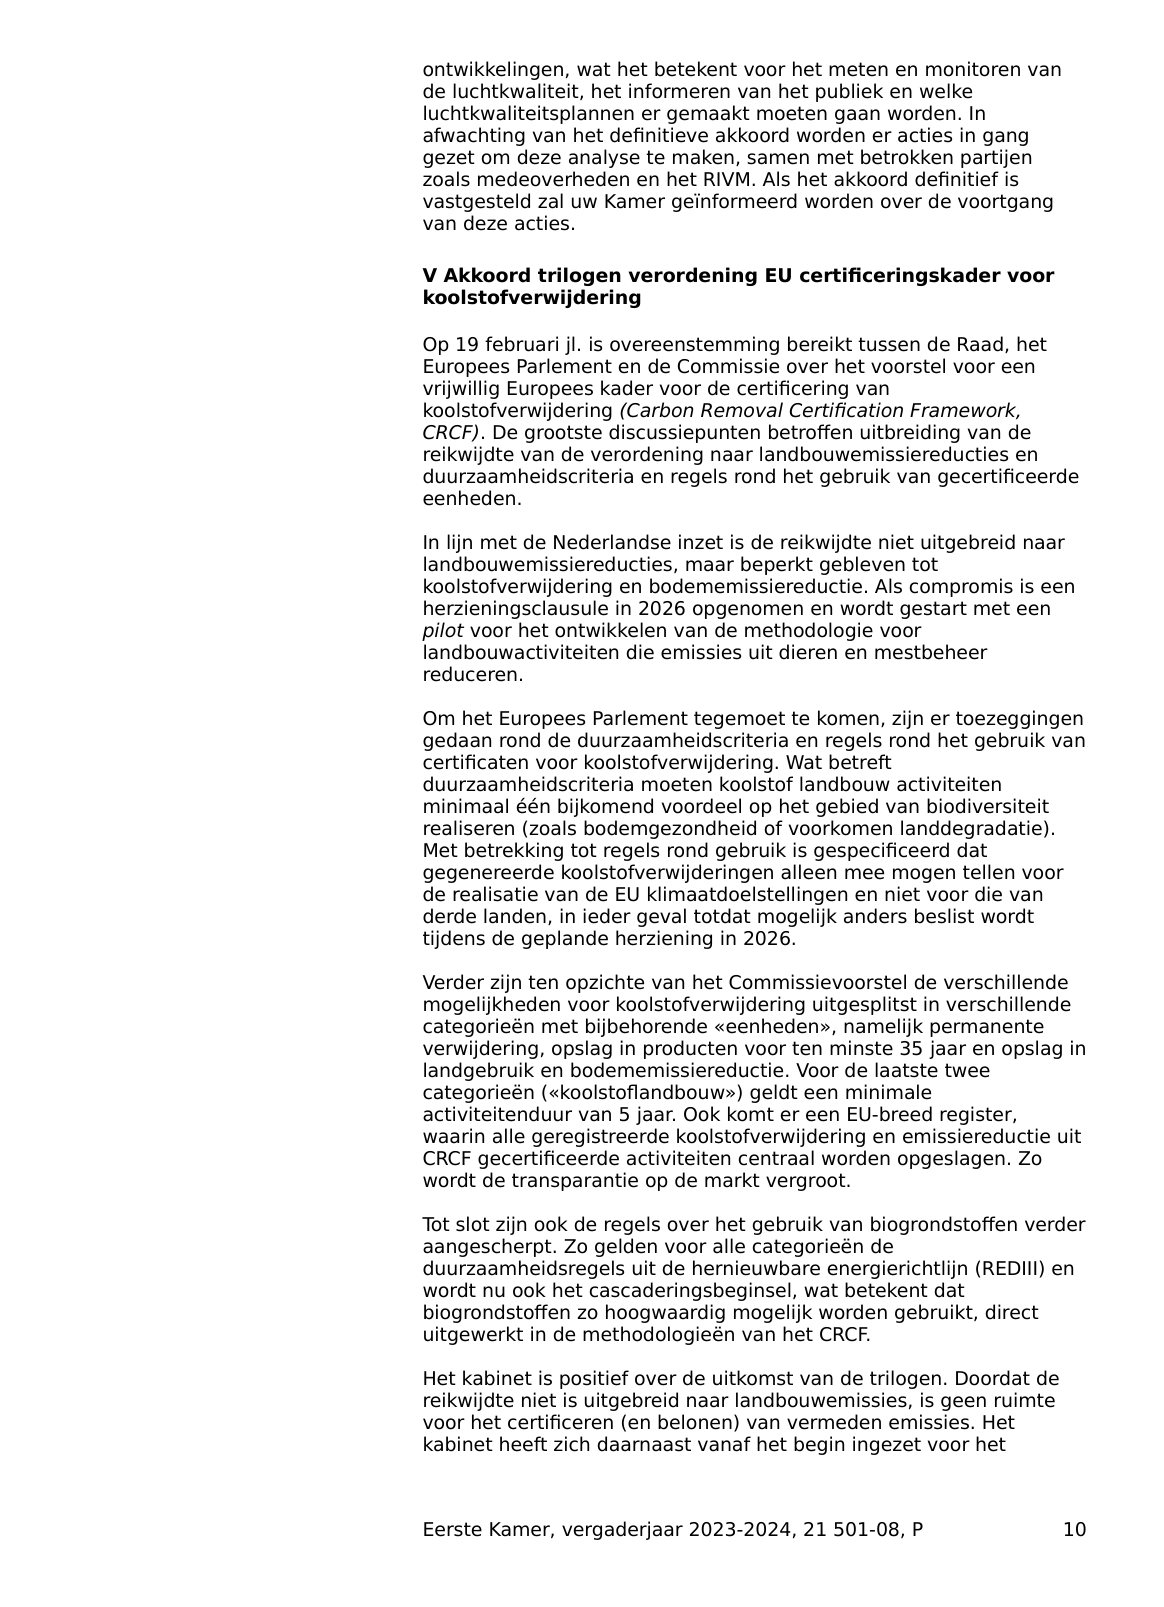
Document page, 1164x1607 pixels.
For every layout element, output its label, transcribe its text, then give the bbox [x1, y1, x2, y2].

text Verder zijn ten opzichte van het Commissievoorstel de verschillende mogelijkheden voor koolstofverwijdering uitgesplitst in verschillende categorieën met bijbehorende «eenheden», namelijk permanente verwijdering, opslag in producten voor ten minste 35 jaar en opslag in landgebruik en bodememissiereductie. Voor de laatste twee categorieën («koolstoflandbouw») geldt een minimale activiteitenduur van 5 jaar. Ook komt er een EU-breed register, waarin alle geregistreerde koolstofverwijdering en emissiereductie uit CRCF gecertificeerde activiteiten centraal worden opgeslagen. Zo wordt de transparantie op de markt vergroot. [422, 972, 1087, 1192]
text Op 19 februari jl. is overeenstemming bereikt tussen de Raad, het Europees Parlement en de Commissie over het voorstel voor een vrijwillig Europees kader voor de certificering van koolstofverwijdering (Carbon Removal Certification Framework, CRCF). De grootste discussiepunten betroffen uitbreiding van de reikwijdte van de verordening naar landbouwemissiereducties en duurzaamheidscriteria en regels rond het gebruik van gecertificeerde eenheden. [422, 334, 1087, 510]
text Om het Europees Parlement tegemoet te komen, zijn er toezeggingen gedaan rond de duurzaamheidscriteria en regels rond het gebruik van certificaten voor koolstofverwijdering. Wat betreft duurzaamheidscriteria moeten koolstof landbouw activiteiten minimaal één bijkomend voordeel op het gebied van biodiversiteit realiseren (zoals bodemgezondheid of voorkomen landdegradatie). Met betrekking tot regels rond gebruik is gespecificeerd dat gegenereerde koolstofverwijderingen alleen mee mogen tellen voor de realisatie van de EU klimaatdoelstellingen en niet voor die van derde landen, in ieder geval totdat mogelijk anders beslist wordt tijdens de geplande herziening in 2026. [422, 708, 1087, 950]
text Tot slot zijn ook de regels over het gebruik van biogrondstoffen verder aangescherpt. Zo gelden voor alle categorieën de duurzaamheidsregels uit de hernieuwbare energierichtlijn (REDIII) en wordt nu ook het cascaderingsbeginsel, wat betekent dat biogrondstoffen zo hoogwaardig mogelijk worden gebruikt, direct uitgewerkt in de methodologieën van het CRCF. [422, 1214, 1087, 1346]
subtitle V Akkoord trilogen verordening EU certificeringskader voor koolstofverwijdering [422, 265, 1087, 309]
text Het kabinet is positief over de uitkomst van de trilogen. Doordat de reikwijdte niet is uitgebreid naar landbouwemissies, is geen ruimte voor het certificeren (en belonen) van vermeden emissies. Het kabinet heeft zich daarnaast vanaf het begin ingezet voor het [422, 1368, 1087, 1456]
text In lijn met de Nederlandse inzet is de reikwijdte niet uitgebreid naar landbouwemissiereducties, maar beperkt gebleven tot koolstofverwijdering en bodememissiereductie. Als compromis is een herzieningsclausule in 2026 opgenomen en wordt gestart met een pilot voor het ontwikkelen van de methodologie voor landbouwactiviteiten die emissies uit dieren en mestbeheer reduceren. [422, 532, 1087, 686]
text ontwikkelingen, wat het betekent voor het meten en monitoren van de luchtkwaliteit, het informeren van het publiek en welke luchtkwaliteitsplannen er gemaakt moeten gaan worden. In afwachting van het definitieve akkoord worden er acties in gang gezet om deze analyse te maken, samen met betrokken partijen zoals medeoverheden en het RIVM. Als het akkoord definitief is vastgesteld zal uw Kamer geïnformeerd worden over de voortgang van deze acties. [422, 59, 1087, 235]
